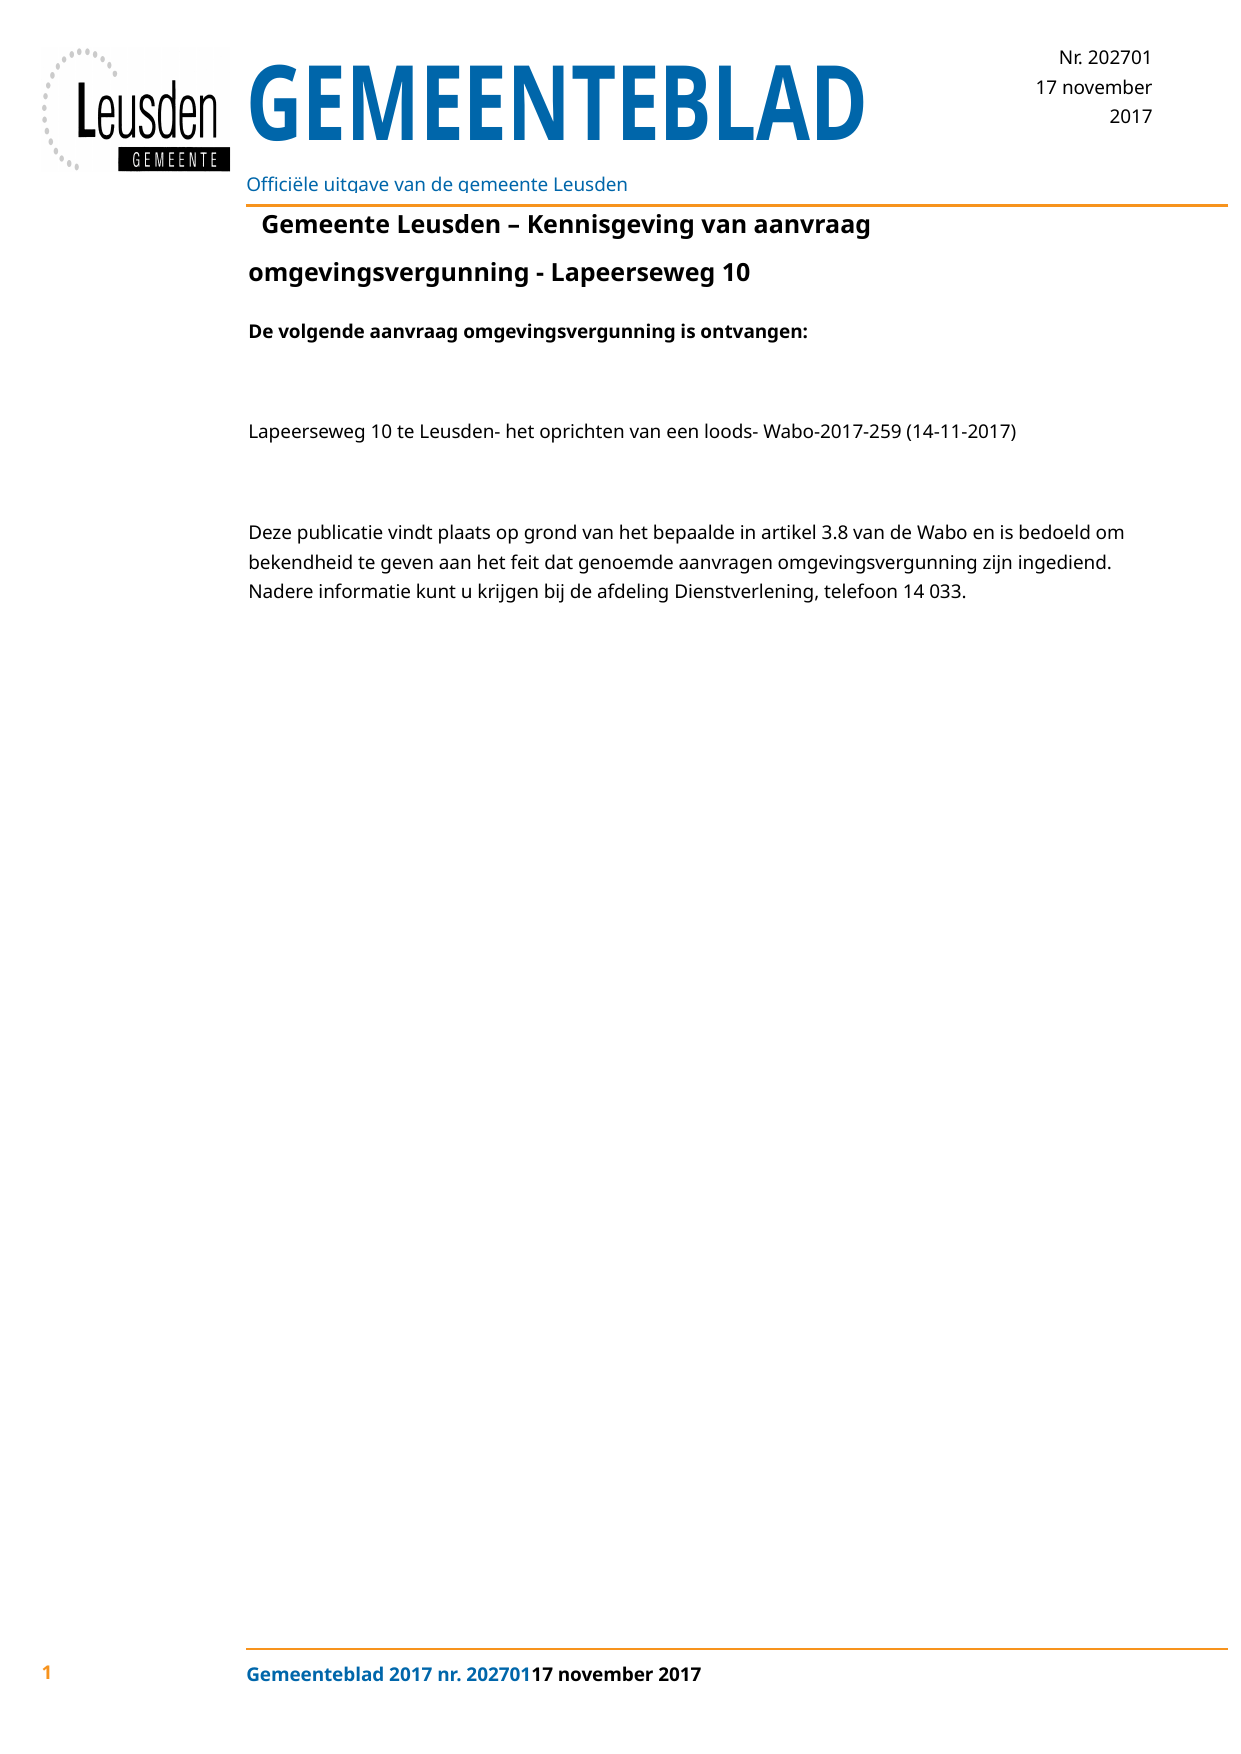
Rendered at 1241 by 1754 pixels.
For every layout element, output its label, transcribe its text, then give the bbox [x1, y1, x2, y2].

text De volgende aanvraag omgevingsvergunning is ontvangen: [248, 318, 1152, 344]
text Lapeerseweg 10 te Leusden- het oprichten van een loods- Wabo-2017-259 (14-11-2017) [248, 419, 1152, 444]
text Deze publicatie vindt plaats op grond van het bepaalde in artikel 3.8 van de Wabo en is bedoeld om bekendheid te geven aan het feit dat genoemde aanvragen omgevingsvergunning zijn ingediend. Nadere informatie kunt u krijgen bij de afdeling Dienstverlening, telefoon 14 033. [248, 519, 1152, 604]
picture [41, 47, 231, 172]
text Gemeente Leusden – Kennisgeving van aanvraag omgevingsvergunning - Lapeerseweg 10 [248, 207, 1152, 288]
